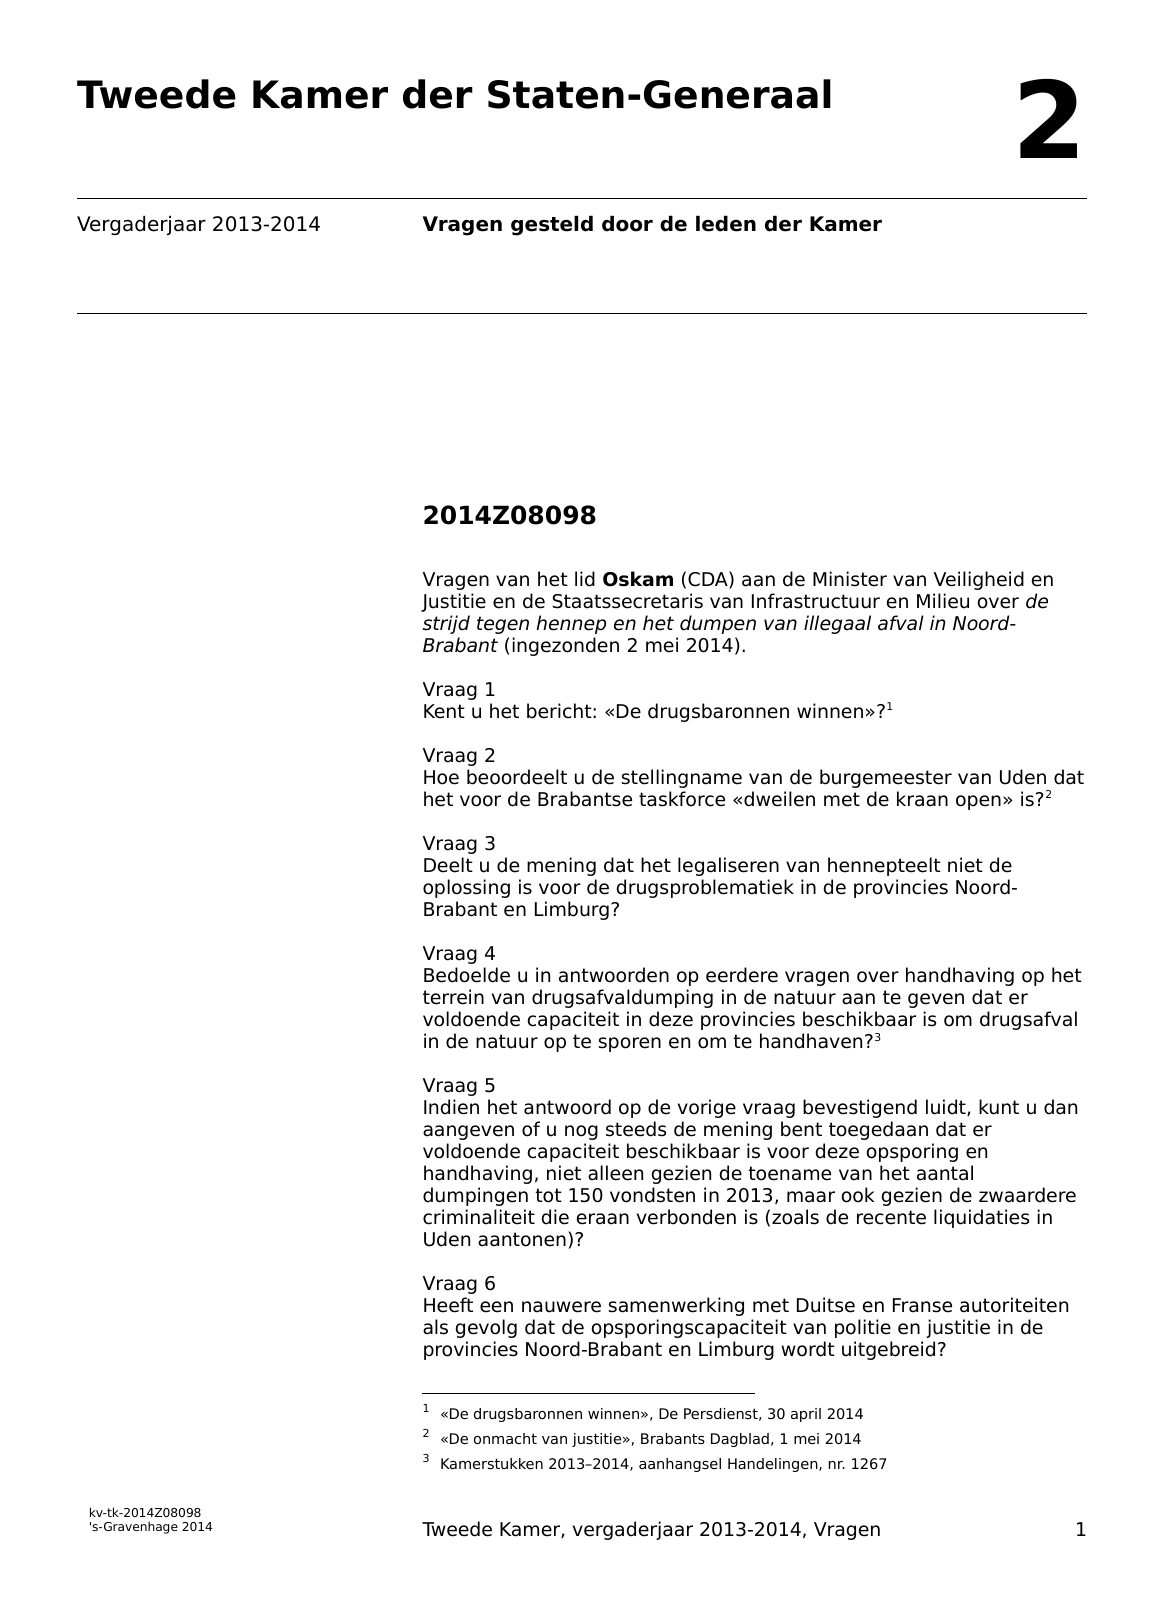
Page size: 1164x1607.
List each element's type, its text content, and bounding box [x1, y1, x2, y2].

text Kent u het bericht: «De drugsbaronnen winnen»? [422, 701, 1087, 723]
text «De onmacht van justitie», Brabants Dagblad, 1 mei 2014 [422, 1427, 1087, 1449]
text Deelt u de mening dat het legaliseren van hennepteelt niet de oplossing is voor de drugsproblematiek in de provincies Noord-Brabant en Limburg? [422, 855, 1087, 921]
table_header Tweede Kamer der Staten-Generaal [77, 59, 886, 198]
text Vraag 2 [422, 745, 1087, 767]
text Indien het antwoord op de vorige vraag bevestigend luidt, kunt u dan aangeven of u nog steeds de mening bent toegedaan dat er voldoende capaciteit beschikbaar is voor deze opsporing en handhaving, niet alleen gezien de toename van het aantal dumpingen tot 150 vondsten in 2013, maar ook gezien de zwaardere criminaliteit die eraan verbonden is (zoals de recente liquidaties in Uden aantonen)? [422, 1097, 1087, 1251]
table_header 2 [886, 59, 1087, 198]
text Vraag 3 [422, 833, 1087, 855]
text Bedoelde u in antwoorden op eerdere vragen over handhaving op het terrein van drugsafvaldumping in de natuur aan te geven dat er voldoende capaciteit in deze provincies beschikbaar is om drugsafval in de natuur op te sporen en om te handhaven? [422, 965, 1087, 1053]
text kv-tk-2014Z08098 [88, 1506, 323, 1520]
table_cell Vergaderjaar 2013-2014 [77, 199, 422, 313]
text Heeft een nauwere samenwerking met Duitse en Franse autoriteiten als gevolg dat de opsporingscapaciteit van politie en justitie in de provincies Noord-Brabant en Limburg wordt uitgebreid? [422, 1295, 1087, 1361]
text Vraag 1 [422, 679, 1087, 701]
text Vraag 4 [422, 943, 1087, 965]
text «De drugsbaronnen winnen», De Persdienst, 30 april 2014 [422, 1402, 1087, 1424]
text Vraag 5 [422, 1075, 1087, 1097]
table_cell Vragen gesteld door de leden der Kamer [422, 199, 1087, 313]
text Vragen van het lid Oskam (CDA) aan de Minister van Veiligheid en Justitie en de Staatssecretaris van Infrastructuur en Milieu over de strijd tegen hennep en het dumpen van illegaal afval in Noord-Brabant (ingezonden 2 mei 2014). [422, 569, 1087, 657]
text 2014Z08098 [422, 501, 1087, 531]
text 's-Gravenhage 2014 [88, 1520, 323, 1534]
text Kamerstukken 2013–2014, aanhangsel Handelingen, nr. 1267 [422, 1452, 1087, 1474]
text Vraag 6 [422, 1273, 1087, 1295]
text Hoe beoordeelt u de stellingname van de burgemeester van Uden dat het voor de Brabantse taskforce «dweilen met de kraan open» is? [422, 767, 1087, 811]
